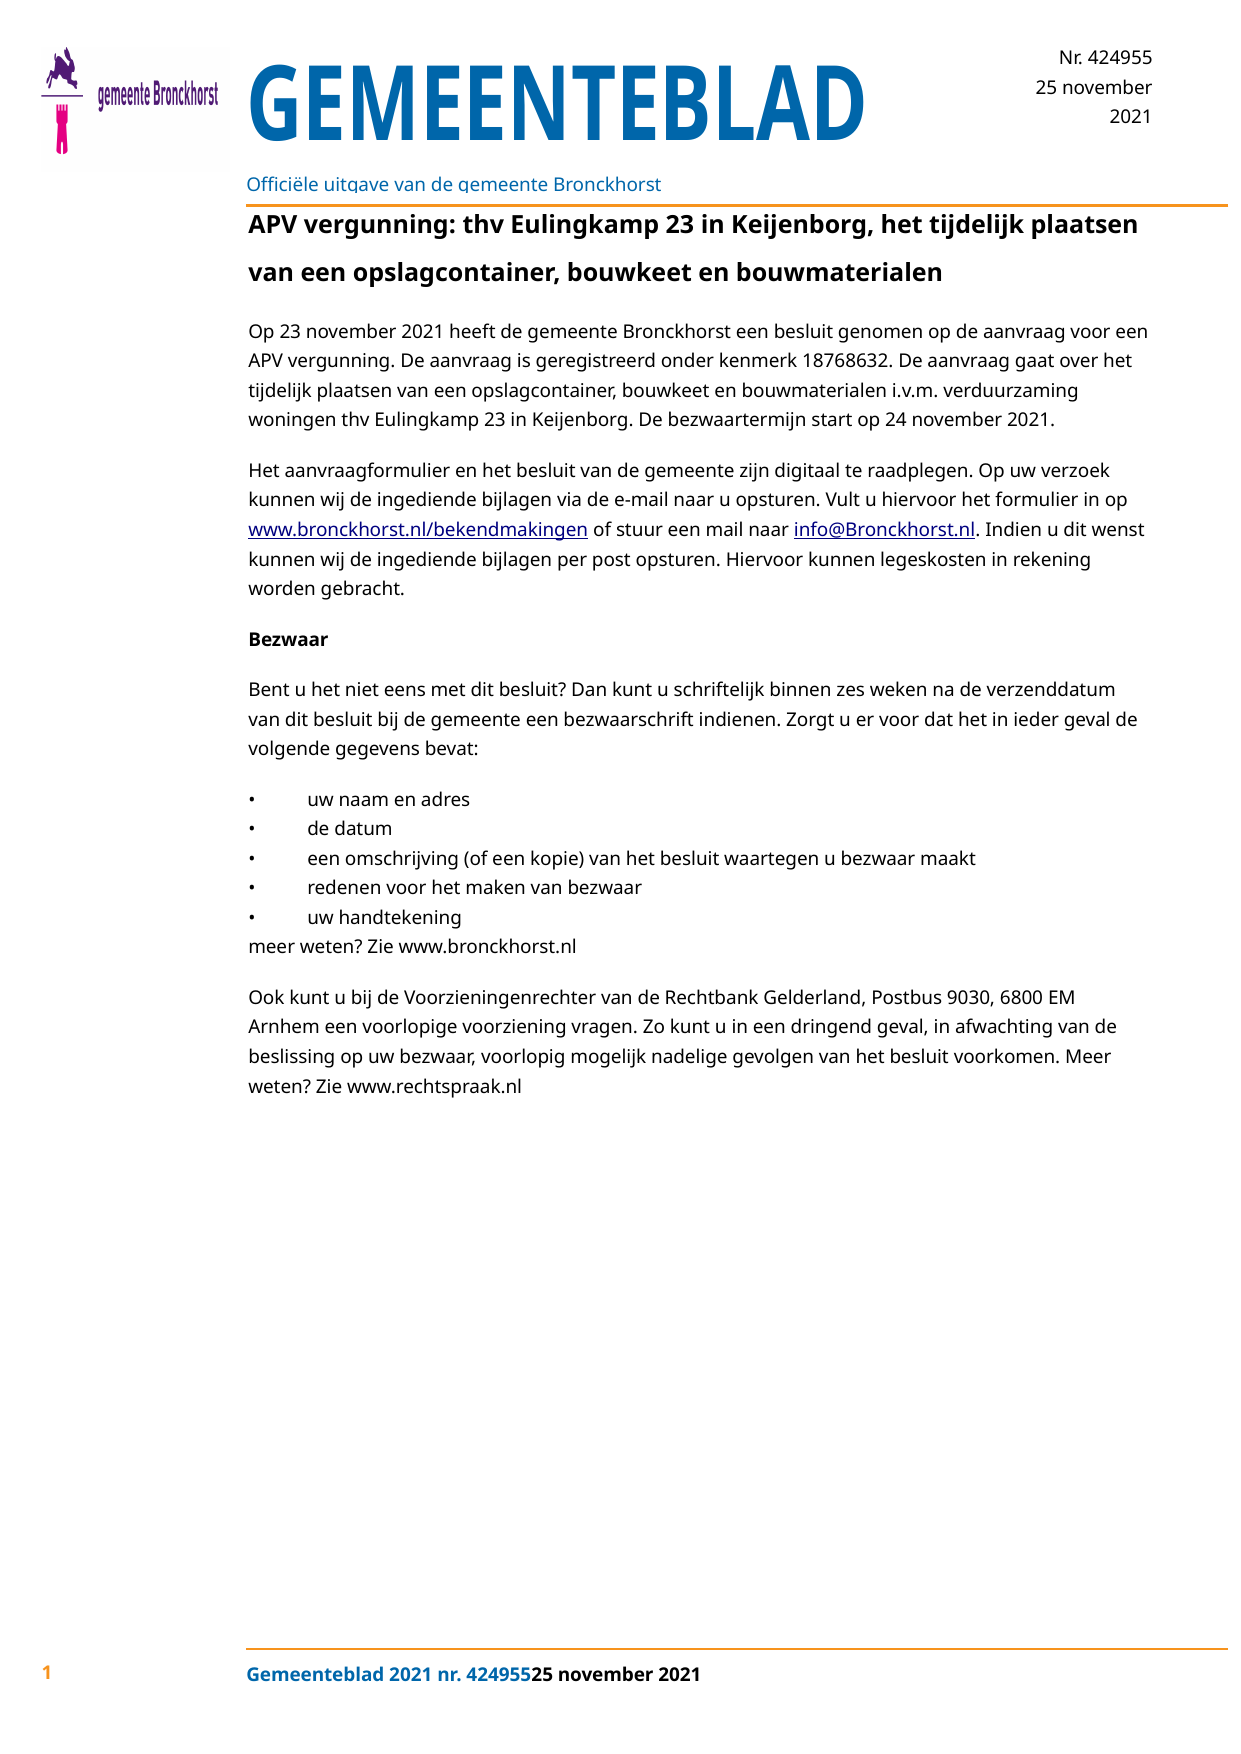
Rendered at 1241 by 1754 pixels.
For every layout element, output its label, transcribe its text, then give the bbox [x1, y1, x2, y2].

list redenen voor het maken van bezwaar [248, 874, 1152, 900]
list de datum [248, 815, 1152, 841]
text APV vergunning: thv Eulingkamp 23 in Keijenborg, het tijdelijk plaatsen van een opslagcontainer, bouwkeet en bouwmaterialen [248, 207, 1152, 288]
text Op 23 november 2021 heeft de gemeente Bronckhorst een besluit genomen op de aanvraag voor een APV vergunning. De aanvraag is geregistreerd onder kenmerk 18768632. De aanvraag gaat over het tijdelijk plaatsen van een opslagcontainer, bouwkeet en bouwmaterialen i.v.m. verduurzaming woningen thv Eulingkamp 23 in Keijenborg. De bezwaartermijn start op 24 november 2021. [248, 318, 1152, 432]
text meer weten? Zie www.bronckhorst.nl [248, 934, 1152, 959]
list uw handtekening [248, 904, 1152, 930]
list een omschrijving (of een kopie) van het besluit waartegen u bezwaar maakt [248, 845, 1152, 871]
text Het aanvraagformulier en het besluit van de gemeente zijn digitaal te raadplegen. Op uw verzoek kunnen wij de ingediende bijlagen via de e-mail naar u opsturen. Vult u hiervoor het formulier in op www.bronckhorst.nl/bekendmakingen of stuur een mail naar info@Bronckhorst.nl. Indien u dit wenst kunnen wij de ingediende bijlagen per post opsturen. Hiervoor kunnen legeskosten in rekening worden gebracht. [248, 457, 1152, 601]
picture [41, 47, 231, 172]
text Bezwaar [248, 626, 1152, 652]
text Ook kunt u bij de Voorzieningenrechter van de Rechtbank Gelderland, Postbus 9030, 6800 EM Arnhem een voorlopige voorziening vragen. Zo kunt u in een dringend geval, in afwachting van de beslissing op uw bezwaar, voorlopig mogelijk nadelige gevolgen van het besluit voorkomen. Meer weten? Zie www.rechtspraak.nl [248, 984, 1152, 1099]
text Bent u het niet eens met dit besluit? Dan kunt u schriftelijk binnen zes weken na de verzenddatum van dit besluit bij de gemeente een bezwaarschrift indienen. Zorgt u er voor dat het in ieder geval de volgende gegevens bevat: [248, 676, 1152, 761]
list uw naam en adres [248, 786, 1152, 812]
